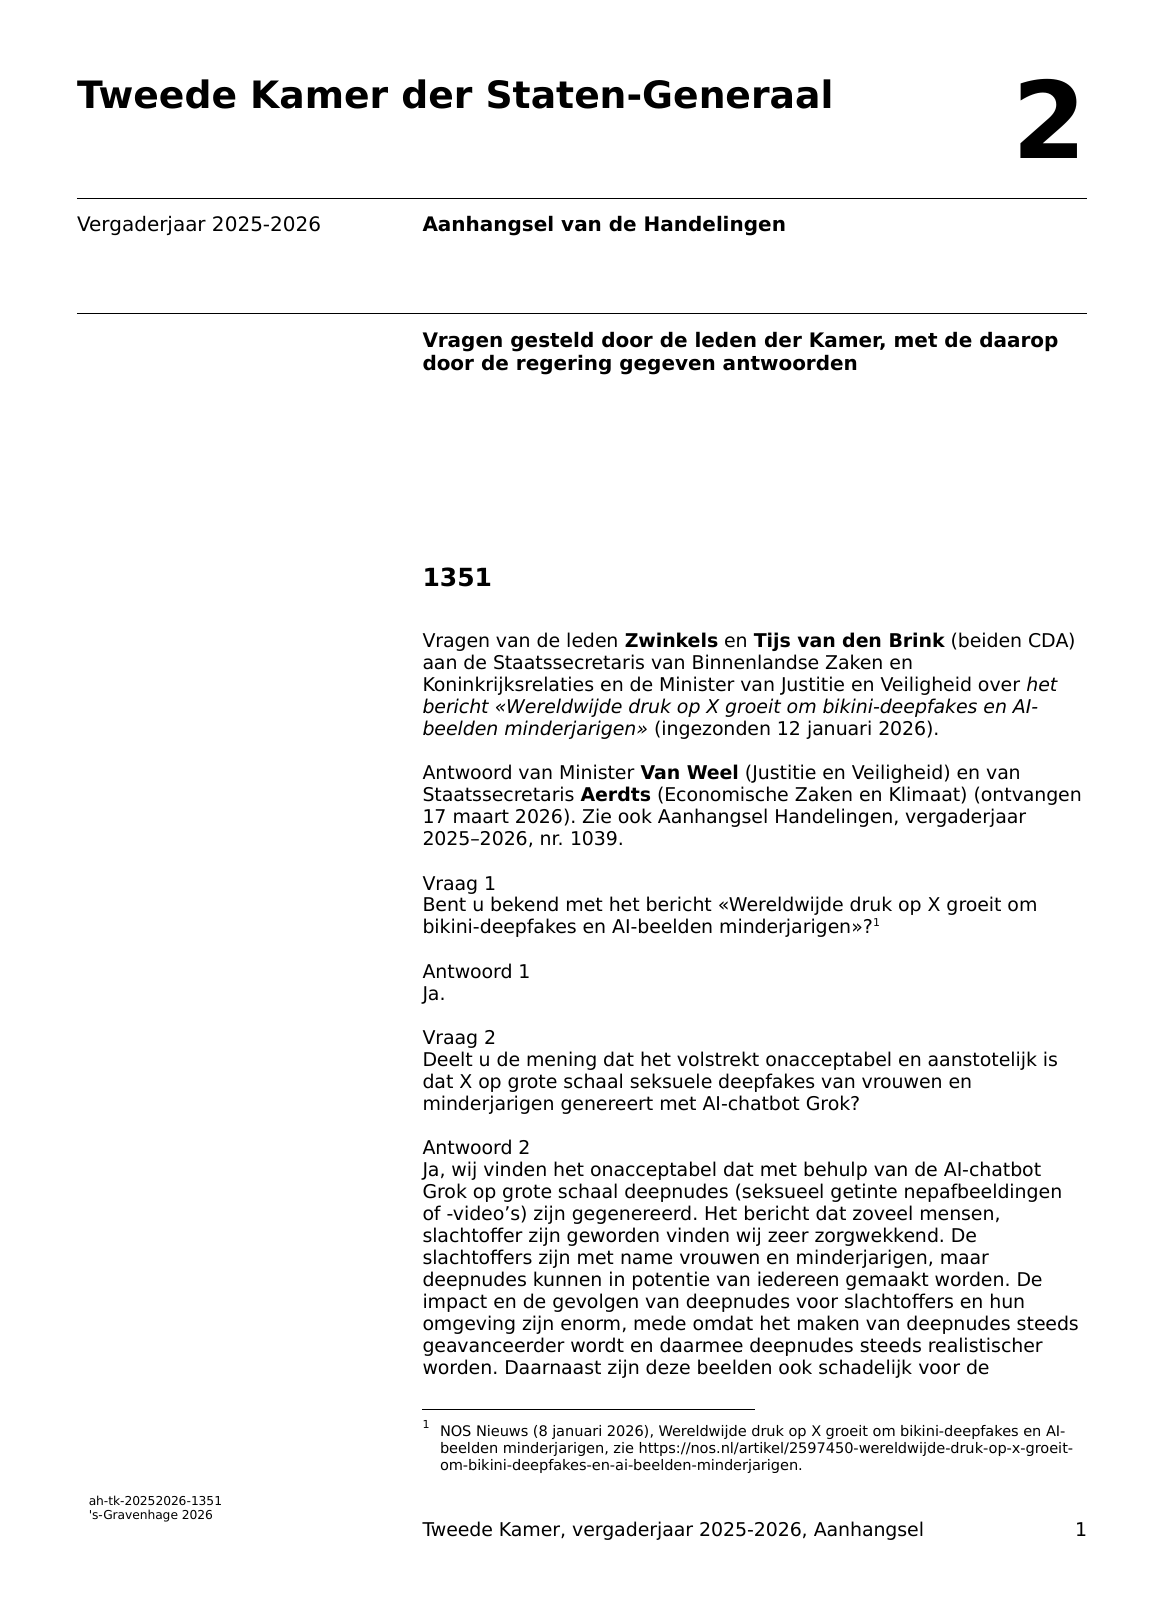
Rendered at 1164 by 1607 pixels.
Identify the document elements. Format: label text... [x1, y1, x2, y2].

text Vragen van de leden Zwinkels en Tijs van den Brink (beiden CDA) aan de Staatssecretaris van Binnenlandse Zaken en Koninkrijksrelaties en de Minister van Justitie en Veiligheid over het bericht «Wereldwijde druk op X groeit om bikini-deepfakes en AI-beelden minderjarigen» (ingezonden 12 januari 2026). [422, 630, 1087, 740]
text Ja, wij vinden het onacceptabel dat met behulp van de AI-chatbot Grok op grote schaal deepnudes (seksueel getinte nepafbeeldingen of -video’s) zijn gegenereerd. Het bericht dat zoveel mensen, slachtoffer zijn geworden vinden wij zeer zorgwekkend. De slachtoffers zijn met name vrouwen en minderjarigen, maar deepnudes kunnen in potentie van iedereen gemaakt worden. De impact en de gevolgen van deepnudes voor slachtoffers en hun omgeving zijn enorm, mede omdat het maken van deepnudes steeds geavanceerder wordt en daarmee deepnudes steeds realistischer worden. Daarnaast zijn deze beelden ook schadelijk voor de [422, 1159, 1087, 1378]
text NOS Nieuws (8 januari 2026), Wereldwijde druk op X groeit om bikini-deepfakes en AI-beelden minderjarigen, zie https://nos.nl/artikel/2597450-wereldwijde-druk-op-x-groeit-om-bikini-deepfakes-en-ai-beelden-minderjarigen. [422, 1418, 1087, 1474]
text Vraag 1 [422, 872, 1087, 894]
table_cell Aanhangsel van de Handelingen [422, 199, 1087, 313]
text Deelt u de mening dat het volstrekt onacceptabel en aanstotelijk is dat X op grote schaal seksuele deepfakes van vrouwen en minderjarigen genereert met AI-chatbot Grok? [422, 1049, 1087, 1114]
table_cell [77, 314, 422, 375]
table_header Tweede Kamer der Staten-Generaal [77, 59, 886, 198]
text Antwoord van Minister Van Weel (Justitie en Veiligheid) en van Staatssecretaris Aerdts (Economische Zaken en Klimaat) (ontvangen 17 maart 2026). Zie ook Aanhangsel Handelingen, vergaderjaar 2025–2026, nr. 1039. [422, 762, 1087, 850]
text Antwoord 1 [422, 961, 1087, 982]
table_cell Vergaderjaar 2025-2026 [77, 199, 422, 313]
table_header 2 [886, 59, 1087, 198]
text ah-tk-20252026-1351 [88, 1494, 323, 1508]
text Vraag 2 [422, 1027, 1087, 1049]
text Ja. [422, 982, 1087, 1004]
text 's-Gravenhage 2026 [88, 1508, 323, 1522]
text Bent u bekend met het bericht «Wereldwijde druk op X groeit om bikini-deepfakes en AI-beelden minderjarigen»? [422, 894, 1087, 938]
text Antwoord 2 [422, 1137, 1087, 1159]
table_cell Vragen gesteld door de leden der Kamer, met de daarop door de regering gegeven antwoorden [422, 314, 1087, 375]
text 1351 [422, 563, 1087, 592]
